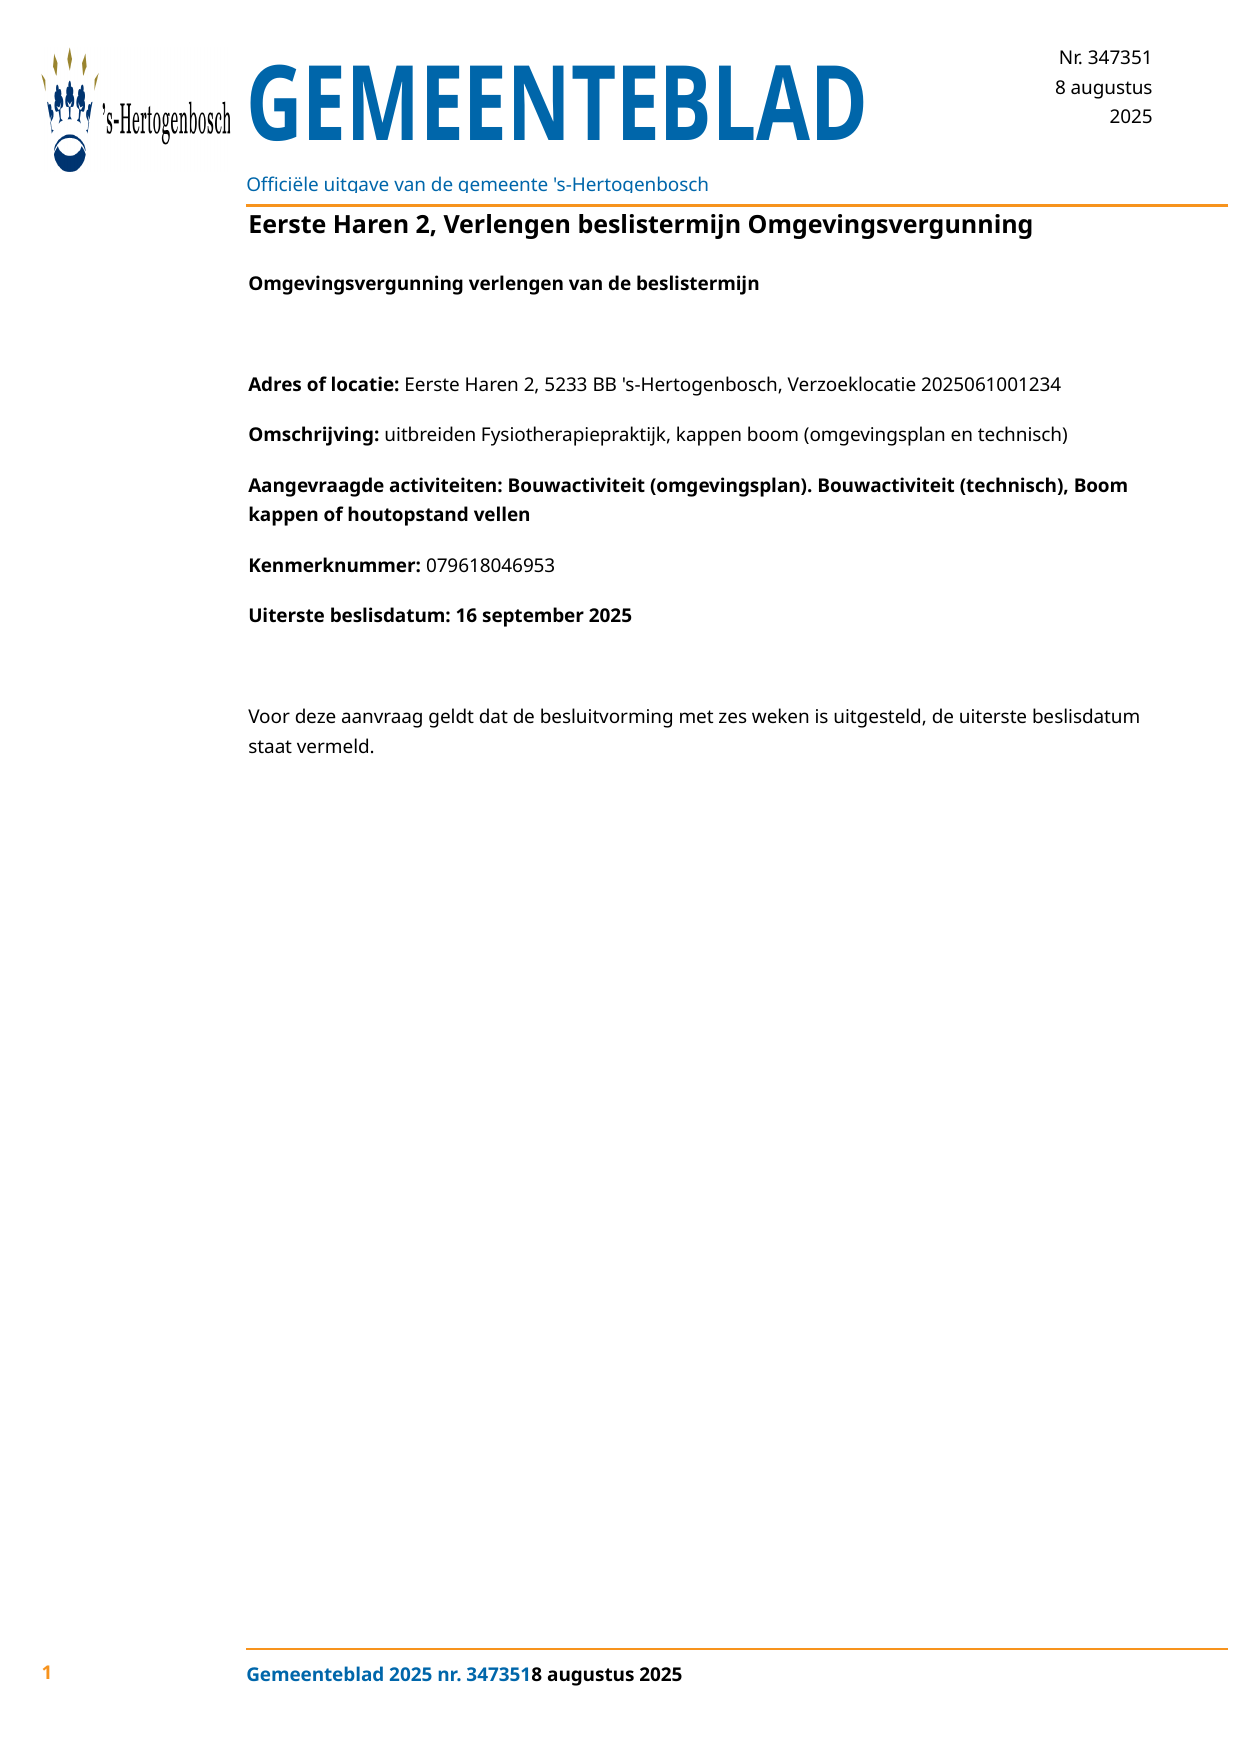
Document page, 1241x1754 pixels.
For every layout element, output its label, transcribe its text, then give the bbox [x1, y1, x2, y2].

text Kenmerknummer: 079618046953 [248, 552, 1152, 578]
text Omschrijving: uitbreiden Fysiotherapiepraktijk, kappen boom (omgevingsplan en technisch) [248, 422, 1152, 447]
text Adres of locatie: Eerste Haren 2, 5233 BB 's-Hertogenbosch, Verzoeklocatie 2025061001234 [248, 371, 1152, 397]
text Omgevingsvergunning verlengen van de beslistermijn [248, 270, 1152, 296]
text Uiterste beslisdatum: 16 september 2025 [248, 602, 1152, 628]
picture [41, 47, 231, 172]
text Eerste Haren 2, Verlengen beslistermijn Omgevingsvergunning [248, 207, 1152, 241]
text Voor deze aanvraag geldt dat de besluitvorming met zes weken is uitgesteld, de uiterste beslisdatum staat vermeld. [248, 703, 1152, 758]
text Aangevraagde activiteiten: Bouwactiviteit (omgevingsplan). Bouwactiviteit (technisch), Boom kappen of houtopstand vellen [248, 472, 1152, 527]
